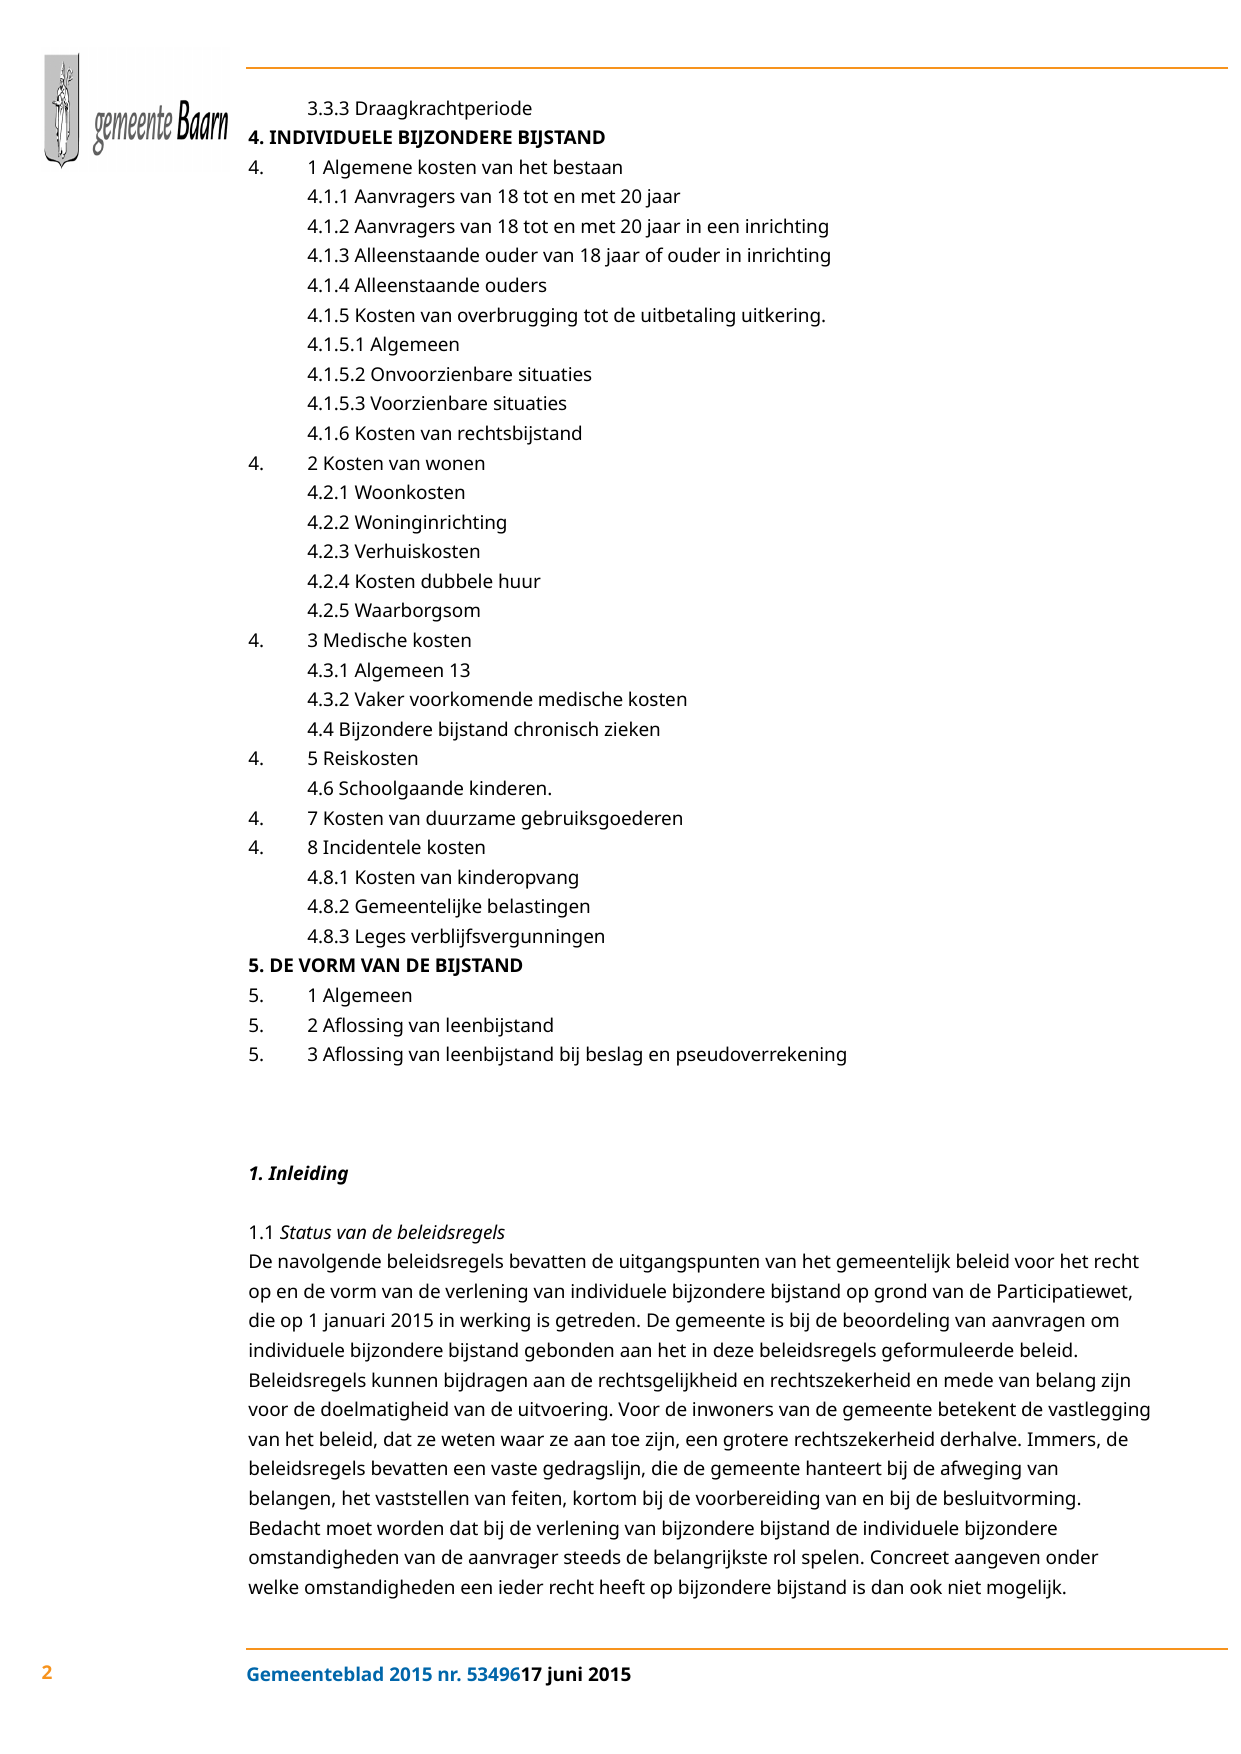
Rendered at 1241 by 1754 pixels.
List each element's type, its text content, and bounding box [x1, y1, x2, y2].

list 4.8.2 Gemeentelijke belastingen [248, 893, 1152, 919]
list 4.6 Schoolgaande kinderen. [248, 775, 1152, 801]
list 4.1.2 Aanvragers van 18 tot en met 20 jaar in een inrichting [248, 213, 1152, 239]
text Bedacht moet worden dat bij de verlening van bijzondere bijstand de individuele bijzondere omstandigheden van de aanvrager steeds de belangrijkste rol spelen. Concreet aangeven onder welke omstandigheden een ieder recht heeft op bijzondere bijstand is dan ook niet mogelijk. [248, 1515, 1152, 1600]
list 1 Algemene kosten van het bestaan [248, 154, 1152, 180]
text 4. INDIVIDUELE BIJZONDERE BIJSTAND [248, 124, 1152, 150]
list 4.4 Bijzondere bijstand chronisch zieken [248, 716, 1152, 742]
text 1. Inleiding [248, 1160, 1152, 1186]
list 4.1.5.1 Algemeen [248, 331, 1152, 357]
list 4.3.2 Vaker voorkomende medische kosten [248, 686, 1152, 712]
list 4.2.5 Waarborgsom [248, 598, 1152, 623]
list 1 Algemeen [248, 982, 1152, 1008]
list 3.3.3 Draagkrachtperiode [248, 95, 1152, 121]
list 2 Aflossing van leenbijstand [248, 1012, 1152, 1038]
picture [41, 47, 231, 172]
list 4.1.1 Aanvragers van 18 tot en met 20 jaar [248, 183, 1152, 209]
list 4.1.5.3 Voorzienbare situaties [248, 391, 1152, 416]
list 3 Medische kosten [248, 627, 1152, 653]
list 4.1.4 Alleenstaande ouders [248, 272, 1152, 298]
list 7 Kosten van duurzame gebruiksgoederen [248, 805, 1152, 831]
list 3 Aflossing van leenbijstand bij beslag en pseudoverrekening [248, 1041, 1152, 1067]
list 4.1.5 Kosten van overbrugging tot de uitbetaling uitkering. [248, 302, 1152, 328]
list 4.1.6 Kosten van rechtsbijstand [248, 420, 1152, 446]
list 4.2.2 Woninginrichting [248, 509, 1152, 535]
list 2 Kosten van wonen [248, 450, 1152, 476]
list 4.3.1 Algemeen 13 [248, 657, 1152, 683]
list 4.2.3 Verhuiskosten [248, 538, 1152, 564]
list 4.1.3 Alleenstaande ouder van 18 jaar of ouder in inrichting [248, 243, 1152, 268]
list 4.2.1 Woonkosten [248, 479, 1152, 505]
list 4.8.1 Kosten van kinderopvang [248, 864, 1152, 890]
list 4.2.4 Kosten dubbele huur [248, 568, 1152, 594]
text 1.1 Status van de beleidsregels [248, 1219, 1152, 1245]
list 8 Incidentele kosten [248, 834, 1152, 860]
list 4.1.5.2 Onvoorzienbare situaties [248, 361, 1152, 387]
list 5 Reiskosten [248, 746, 1152, 771]
list 4.8.3 Leges verblijfsvergunningen [248, 923, 1152, 949]
text 5. DE VORM VAN DE BIJSTAND [248, 953, 1152, 978]
text De navolgende beleidsregels bevatten de uitgangspunten van het gemeentelijk beleid voor het recht op en de vorm van de verlening van individuele bijzondere bijstand op grond van de Participatiewet, die op 1 januari 2015 in werking is getreden. De gemeente is bij de beoordeling van aanvragen om individuele bijzondere bijstand gebonden aan het in deze beleidsregels geformuleerde beleid. Beleidsregels kunnen bijdragen aan de rechtsgelijkheid en rechtszekerheid en mede van belang zijn voor de doelmatigheid van de uitvoering. Voor de inwoners van de gemeente betekent de vastlegging van het beleid, dat ze weten waar ze aan toe zijn, een grotere rechtszekerheid derhalve. Immers, de beleidsregels bevatten een vaste gedragslijn, die de gemeente hanteert bij de afweging van belangen, het vaststellen van feiten, kortom bij de voorbereiding van en bij de besluitvorming. [248, 1248, 1152, 1511]
